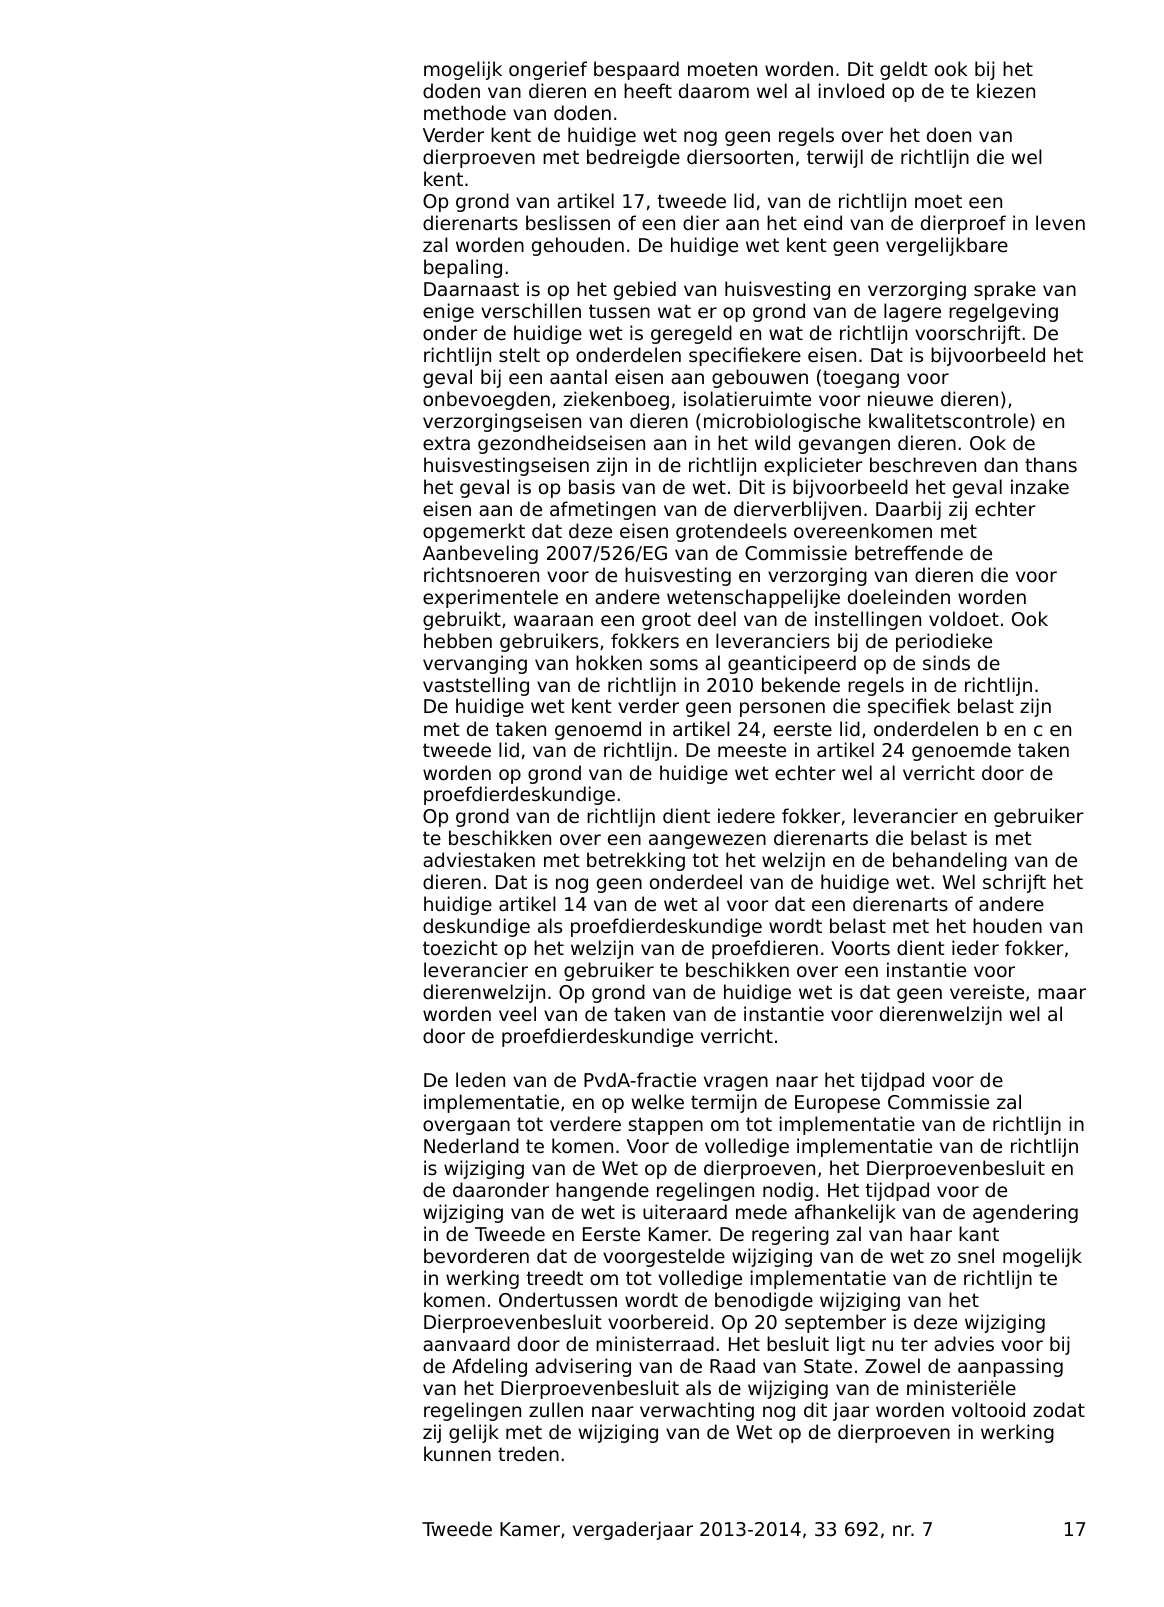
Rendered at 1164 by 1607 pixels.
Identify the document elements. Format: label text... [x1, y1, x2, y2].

text Op grond van de richtlijn dient iedere fokker, leverancier en gebruiker te beschikken over een aangewezen dierenarts die belast is met adviestaken met betrekking tot het welzijn en de behandeling van de dieren. Dat is nog geen onderdeel van de huidige wet. Wel schrijft het huidige artikel 14 van de wet al voor dat een dierenarts of andere deskundige als proefdierdeskundige wordt belast met het houden van toezicht op het welzijn van de proefdieren. Voorts dient ieder fokker, leverancier en gebruiker te beschikken over een instantie voor dierenwelzijn. Op grond van de huidige wet is dat geen vereiste, maar worden veel van de taken van de instantie voor dierenwelzijn wel al door de proefdierdeskundige verricht. [422, 806, 1087, 1048]
text De huidige wet kent verder geen personen die specifiek belast zijn met de taken genoemd in artikel 24, eerste lid, onderdelen b en c en tweede lid, van de richtlijn. De meeste in artikel 24 genoemde taken worden op grond van de huidige wet echter wel al verricht door de proefdierdeskundige. [422, 696, 1087, 806]
text Daarnaast is op het gebied van huisvesting en verzorging sprake van enige verschillen tussen wat er op grond van de lagere regelgeving onder de huidige wet is geregeld en wat de richtlijn voorschrijft. De richtlijn stelt op onderdelen specifiekere eisen. Dat is bijvoorbeeld het geval bij een aantal eisen aan gebouwen (toegang voor onbevoegden, ziekenboeg, isolatieruimte voor nieuwe dieren), verzorgingseisen van dieren (microbiologische kwalitetscontrole) en extra gezondheidseisen aan in het wild gevangen dieren. Ook de huisvestingseisen zijn in de richtlijn explicieter beschreven dan thans het geval is op basis van de wet. Dit is bijvoorbeeld het geval inzake eisen aan de afmetingen van de dierverblijven. Daarbij zij echter opgemerkt dat deze eisen grotendeels overeenkomen met Aanbeveling 2007/526/EG van de Commissie betreffende de richtsnoeren voor de huisvesting en verzorging van dieren die voor experimentele en andere wetenschappelijke doeleinden worden gebruikt, waaraan een groot deel van de instellingen voldoet. Ook hebben gebruikers, fokkers en leveranciers bij de periodieke vervanging van hokken soms al geanticipeerd op de sinds de vaststelling van de richtlijn in 2010 bekende regels in de richtlijn. [422, 279, 1087, 696]
text De leden van de PvdA-fractie vragen naar het tijdpad voor de implementatie, en op welke termijn de Europese Commissie zal overgaan tot verdere stappen om tot implementatie van de richtlijn in Nederland te komen. Voor de volledige implementatie van de richtlijn is wijziging van de Wet op de dierproeven, het Dierproevenbesluit en de daaronder hangende regelingen nodig. Het tijdpad voor de wijziging van de wet is uiteraard mede afhankelijk van de agendering in de Tweede en Eerste Kamer. De regering zal van haar kant bevorderen dat de voorgestelde wijziging van de wet zo snel mogelijk in werking treedt om tot volledige implementatie van de richtlijn te komen. Ondertussen wordt de benodigde wijziging van het Dierproevenbesluit voorbereid. Op 20 september is deze wijziging aanvaard door de ministerraad. Het besluit ligt nu ter advies voor bij de Afdeling advisering van de Raad van State. Zowel de aanpassing van het Dierproevenbesluit als de wijziging van de ministeriële regelingen zullen naar verwachting nog dit jaar worden voltooid zodat zij gelijk met de wijziging van de Wet op de dierproeven in werking kunnen treden. [422, 1070, 1087, 1466]
text mogelijk ongerief bespaard moeten worden. Dit geldt ook bij het doden van dieren en heeft daarom wel al invloed op de te kiezen methode van doden. [422, 59, 1087, 125]
text Verder kent de huidige wet nog geen regels over het doen van dierproeven met bedreigde diersoorten, terwijl de richtlijn die wel kent. [422, 125, 1087, 191]
text Op grond van artikel 17, tweede lid, van de richtlijn moet een dierenarts beslissen of een dier aan het eind van de dierproef in leven zal worden gehouden. De huidige wet kent geen vergelijkbare bepaling. [422, 191, 1087, 279]
